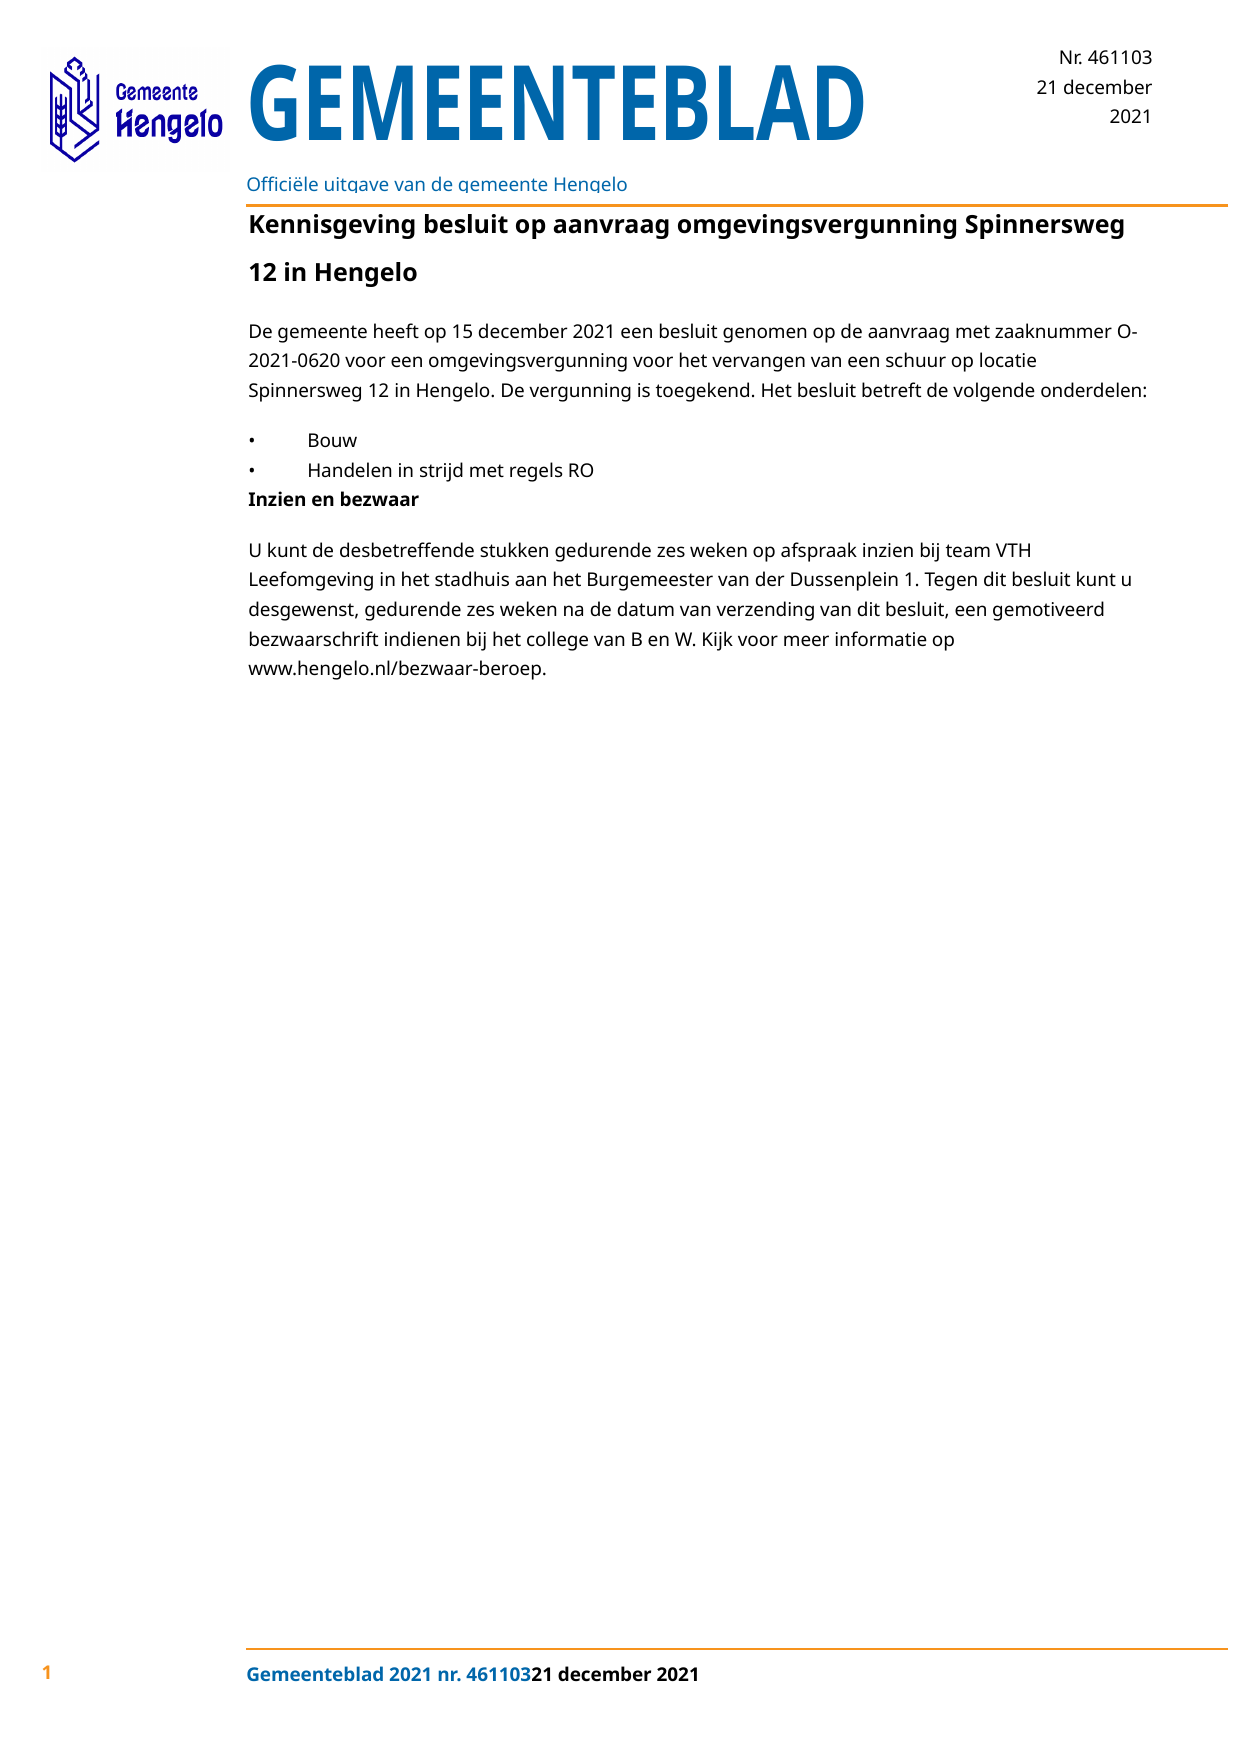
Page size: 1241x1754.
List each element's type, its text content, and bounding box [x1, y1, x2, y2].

text De gemeente heeft op 15 december 2021 een besluit genomen op de aanvraag met zaaknummer O-2021-0620 voor een omgevingsvergunning voor het vervangen van een schuur op locatie Spinnersweg 12 in Hengelo. De vergunning is toegekend. Het besluit betreft de volgende onderdelen: [248, 318, 1152, 403]
list Handelen in strijd met regels RO [248, 457, 1152, 483]
text U kunt de desbetreffende stukken gedurende zes weken op afspraak inzien bij team VTH Leefomgeving in het stadhuis aan het Burgemeester van der Dussenplein 1. Tegen dit besluit kunt u desgewenst, gedurende zes weken na de datum van verzending van dit besluit, een gemotiveerd bezwaarschrift indienen bij het college van B en W. Kijk voor meer informatie op www.hengelo.nl/bezwaar-beroep. [248, 537, 1152, 681]
text Inzien en bezwaar [248, 487, 1152, 512]
text Kennisgeving besluit op aanvraag omgevingsvergunning Spinnersweg 12 in Hengelo [248, 207, 1152, 288]
picture [41, 47, 231, 172]
list Bouw [248, 427, 1152, 453]
